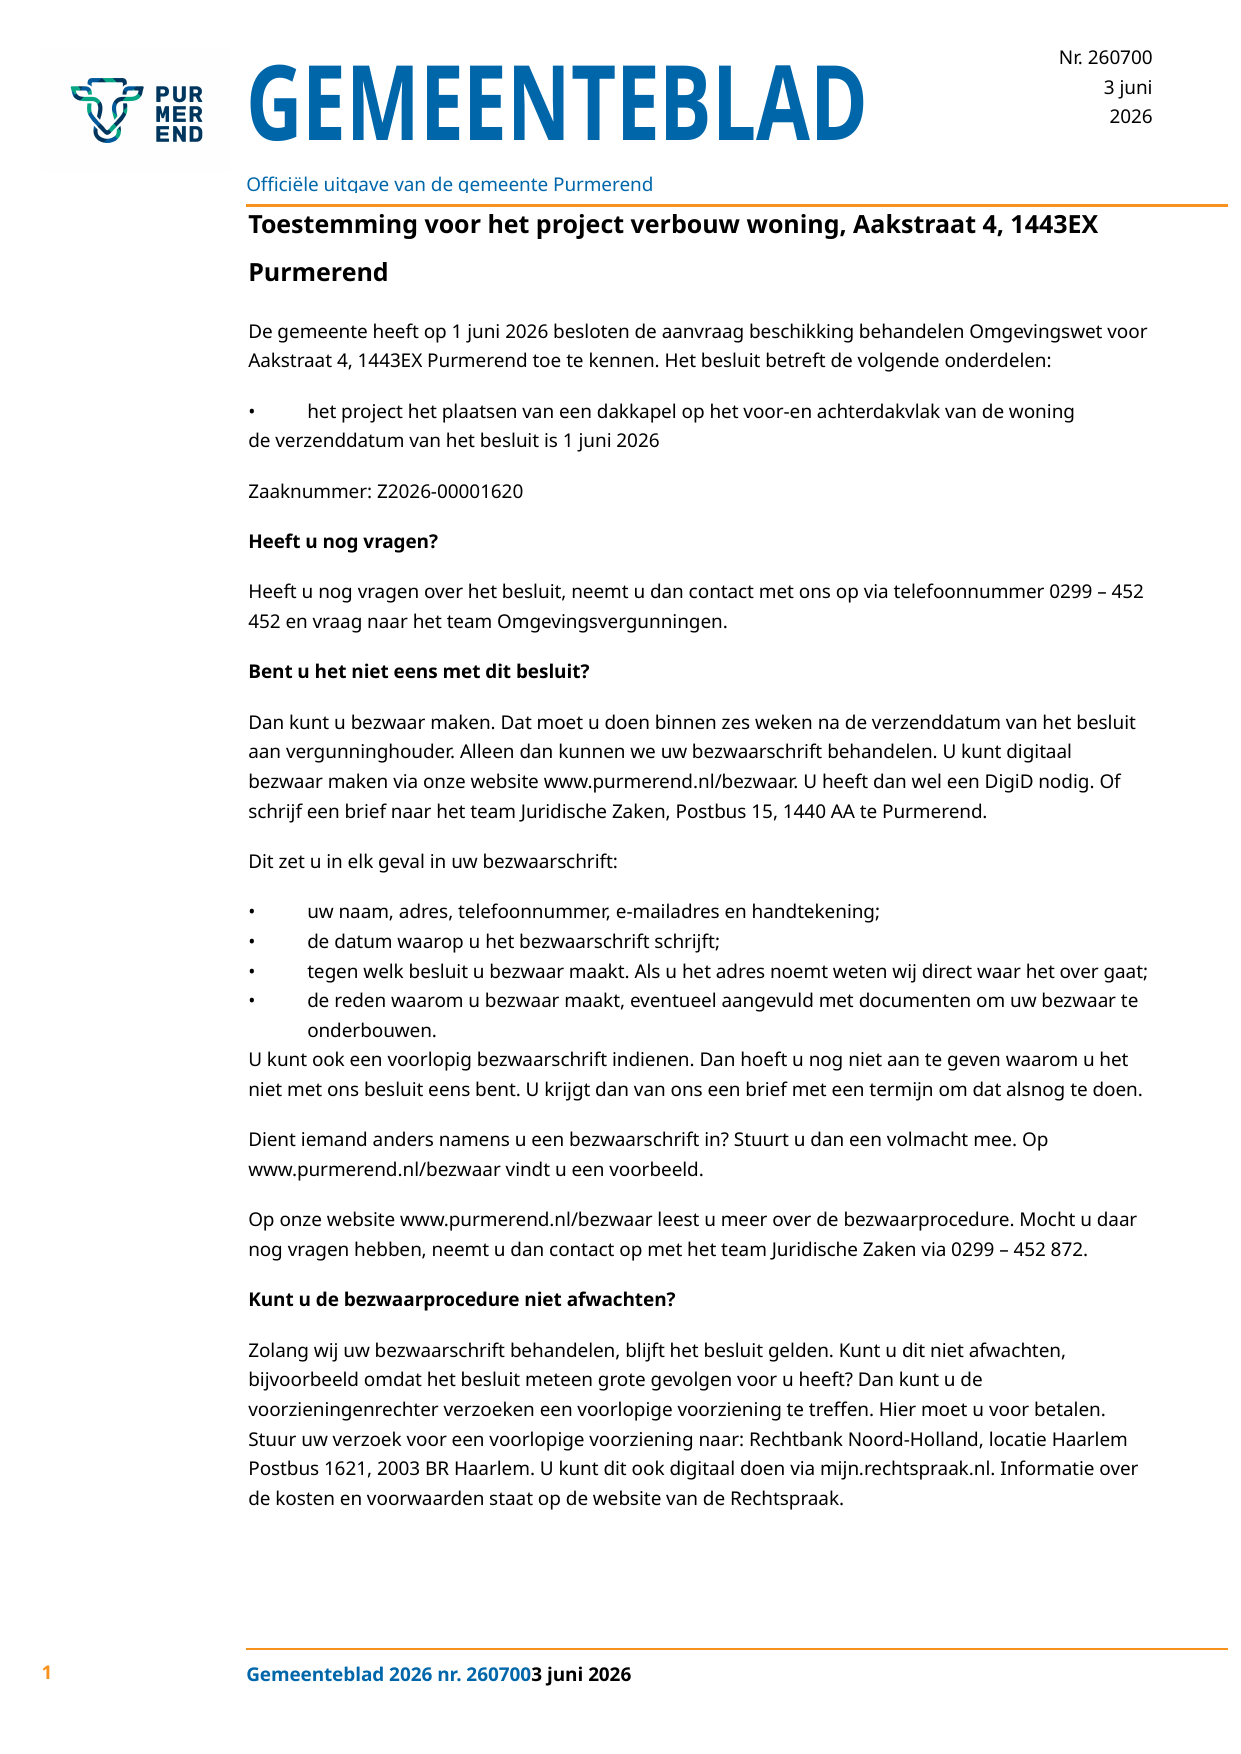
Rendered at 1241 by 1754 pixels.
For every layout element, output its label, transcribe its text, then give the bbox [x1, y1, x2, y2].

text U kunt ook een voorlopig bezwaarschrift indienen. Dan hoeft u nog niet aan te geven waarom u het niet met ons besluit eens bent. U krijgt dan van ons een brief met een termijn om dat alsnog te doen. [248, 1047, 1152, 1102]
text De gemeente heeft op 1 juni 2026 besloten de aanvraag beschikking behandelen Omgevingswet voor Aakstraat 4, 1443EX Purmerend toe te kennen. Het besluit betreft de volgende onderdelen: [248, 318, 1152, 373]
list de datum waarop u het bezwaarschrift schrijft; [248, 928, 1152, 954]
picture [41, 47, 231, 172]
text Zolang wij uw bezwaarschrift behandelen, blijft het besluit gelden. Kunt u dit niet afwachten, bijvoorbeeld omdat het besluit meteen grote gevolgen voor u heeft? Dan kunt u de voorzieningenrechter verzoeken een voorlopige voorziening te treffen. Hier moet u voor betalen. Stuur uw verzoek voor een voorlopige voorziening naar: Rechtbank Noord-Holland, locatie Haarlem Postbus 1621, 2003 BR Haarlem. U kunt dit ook digitaal doen via mijn.rechtspraak.nl. Informatie over de kosten en voorwaarden staat op de website van de Rechtspraak. [248, 1337, 1152, 1511]
list tegen welk besluit u bezwaar maakt. Als u het adres noemt weten wij direct waar het over gaat; [248, 958, 1152, 984]
text Op onze website www.purmerend.nl/bezwaar leest u meer over de bezwaarprocedure. Mocht u daar nog vragen hebben, neemt u dan contact op met het team Juridische Zaken via 0299 – 452 872. [248, 1207, 1152, 1262]
text Dit zet u in elk geval in uw bezwaarschrift: [248, 848, 1152, 874]
text Dan kunt u bezwaar maken. Dat moet u doen binnen zes weken na de verzenddatum van het besluit aan vergunninghouder. Alleen dan kunnen we uw bezwaarschrift behandelen. U kunt digitaal bezwaar maken via onze website www.purmerend.nl/bezwaar. U heeft dan wel een DigiD nodig. Of schrijf een brief naar het team Juridische Zaken, Postbus 15, 1440 AA te Purmerend. [248, 709, 1152, 824]
text Dient iemand anders namens u een bezwaarschrift in? Stuurt u dan een volmacht mee. Op www.purmerend.nl/bezwaar vindt u een voorbeeld. [248, 1127, 1152, 1182]
list het project het plaatsen van een dakkapel op het voor-en achterdakvlak van de woning [248, 398, 1152, 424]
text Bent u het niet eens met dit besluit? [248, 659, 1152, 684]
text Toestemming voor het project verbouw woning, Aakstraat 4, 1443EX Purmerend [248, 207, 1152, 288]
text de verzenddatum van het besluit is 1 juni 2026 [248, 427, 1152, 453]
text Zaaknummer: Z2026-00001620 [248, 478, 1152, 504]
text Kunt u de bezwaarprocedure niet afwachten? [248, 1287, 1152, 1312]
text Heeft u nog vragen over het besluit, neemt u dan contact met ons op via telefoonnummer 0299 – 452 452 en vraag naar het team Omgevingsvergunningen. [248, 579, 1152, 634]
list uw naam, adres, telefoonnummer, e-mailadres en handtekening; [248, 899, 1152, 924]
text Heeft u nog vragen? [248, 528, 1152, 554]
list de reden waarom u bezwaar maakt, eventueel aangevuld met documenten om uw bezwaar te onderbouwen. [248, 987, 1152, 1043]
